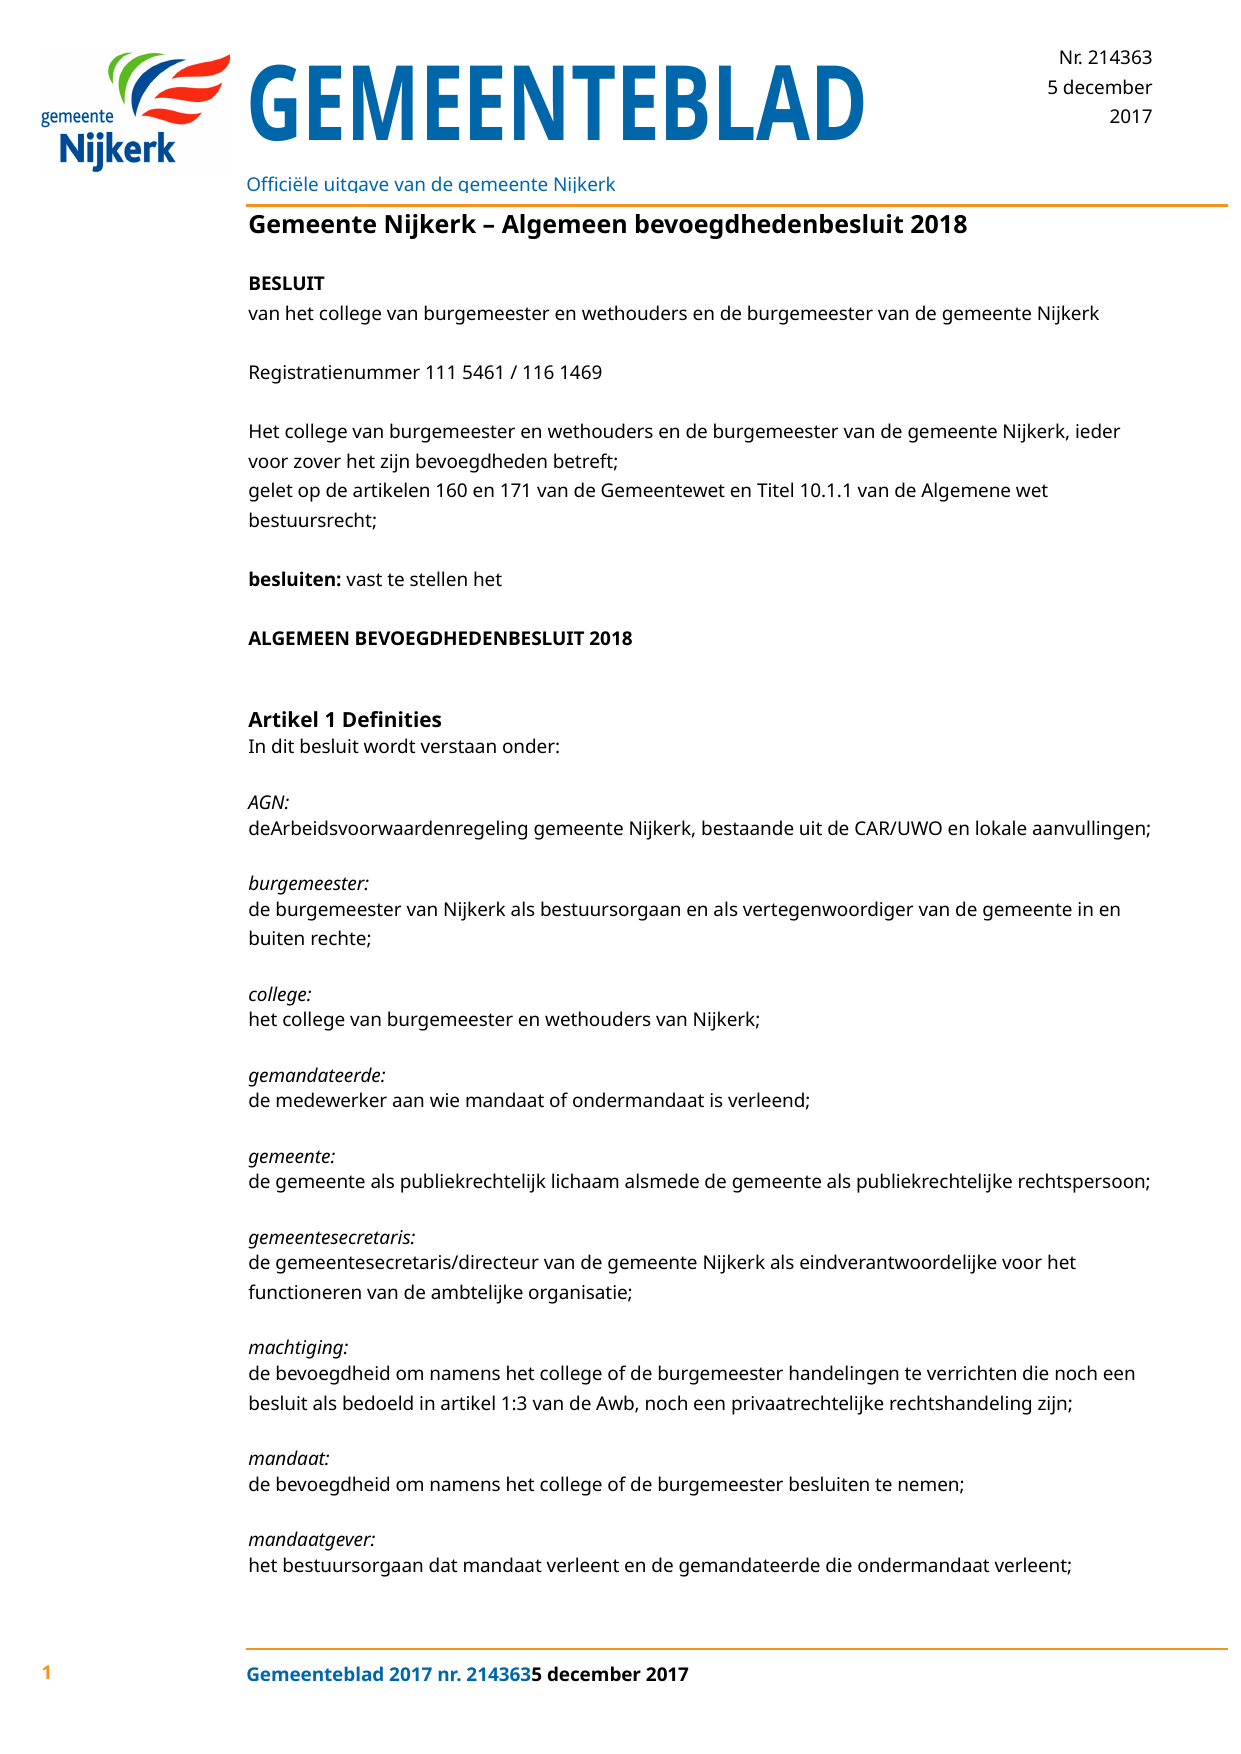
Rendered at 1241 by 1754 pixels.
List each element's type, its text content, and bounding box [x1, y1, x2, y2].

text de bevoegdheid om namens het college of de burgemeester besluiten te nemen; [248, 1471, 1152, 1497]
text de bevoegdheid om namens het college of de burgemeester handelingen te verrichten die noch een besluit als bedoeld in artikel 1:3 van de Awb, noch een privaatrechtelijke rechtshandeling zijn; [248, 1360, 1152, 1416]
text AGN: [248, 789, 1152, 815]
text Het college van burgemeester en wethouders en de burgemeester van de gemeente Nijkerk, ieder voor zover het zijn bevoegdheden betreft; [248, 418, 1152, 473]
text gemeente: [248, 1143, 1152, 1168]
text de gemeente als publiekrechtelijk lichaam alsmede de gemeente als publiekrechtelijke rechtspersoon; [248, 1168, 1152, 1194]
text de medewerker aan wie mandaat of ondermandaat is verleend; [248, 1087, 1152, 1113]
picture [41, 47, 231, 172]
text mandaatgever: [248, 1526, 1152, 1552]
text machtiging: [248, 1334, 1152, 1360]
text mandaat: [248, 1445, 1152, 1471]
text burgemeester: [248, 870, 1152, 896]
text gemeentesecretaris: [248, 1224, 1152, 1249]
text In dit besluit wordt verstaan onder: [248, 734, 1152, 759]
text het college van burgemeester en wethouders van Nijkerk; [248, 1006, 1152, 1032]
text BESLUIT [248, 270, 1152, 296]
text college: [248, 981, 1152, 1006]
text gemandateerde: [248, 1062, 1152, 1087]
text Artikel 1 Definities [248, 705, 1152, 734]
text gelet op de artikelen 160 en 171 van de Gemeentewet en Titel 10.1.1 van de Algemene wet bestuursrecht; [248, 477, 1152, 533]
text deArbeidsvoorwaardenregeling gemeente Nijkerk, bestaande uit de CAR/UWO en lokale aanvullingen; [248, 815, 1152, 841]
text het bestuursorgaan dat mandaat verleent en de gemandateerde die ondermandaat verleent; [248, 1552, 1152, 1578]
text besluiten: vast te stellen het [248, 566, 1152, 592]
text de gemeentesecretaris/directeur van de gemeente Nijkerk als eindverantwoordelijke voor het functioneren van de ambtelijke organisatie; [248, 1249, 1152, 1305]
text van het college van burgemeester en wethouders en de burgemeester van de gemeente Nijkerk [248, 300, 1152, 326]
text de burgemeester van Nijkerk als bestuursorgaan en als vertegenwoordiger van de gemeente in en buiten rechte; [248, 896, 1152, 951]
text Gemeente Nijkerk – Algemeen bevoegdhedenbesluit 2018 [248, 207, 1152, 241]
text Registratienummer 111 5461 / 116 1469 [248, 359, 1152, 385]
text ALGEMEEN BEVOEGDHEDENBESLUIT 2018 [248, 625, 1152, 651]
